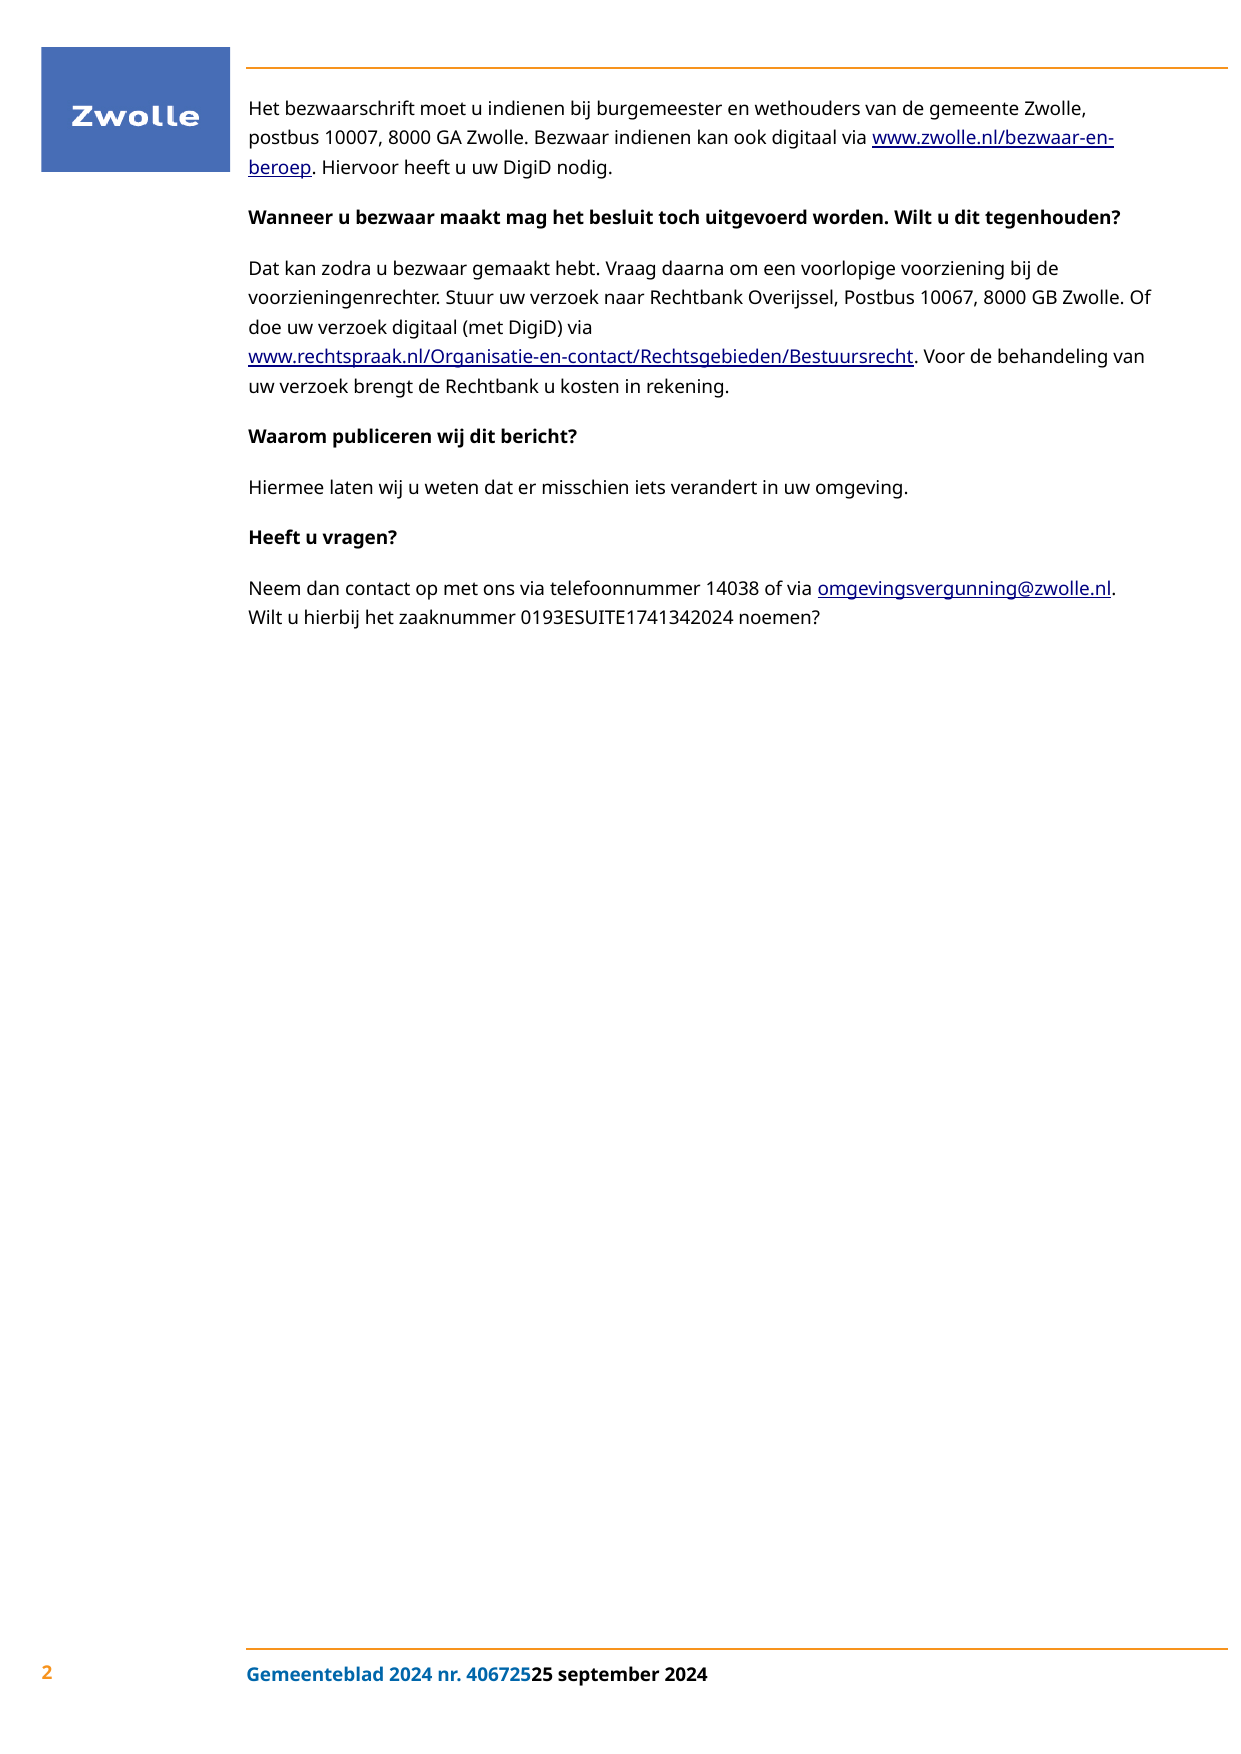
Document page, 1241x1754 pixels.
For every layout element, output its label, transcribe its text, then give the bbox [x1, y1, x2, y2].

text Wanneer u bezwaar maakt mag het besluit toch uitgevoerd worden. Wilt u dit tegenhouden? [248, 204, 1152, 230]
picture [41, 47, 231, 172]
text Het bezwaarschrift moet u indienen bij burgemeester en wethouders van de gemeente Zwolle, postbus 10007, 8000 GA Zwolle. Bezwaar indienen kan ook digitaal via www.zwolle.nl/bezwaar-en-beroep. Hiervoor heeft u uw DigiD nodig. [248, 95, 1152, 180]
text Dat kan zodra u bezwaar gemaakt hebt. Vraag daarna om een voorlopige voorziening bij de voorzieningenrechter. Stuur uw verzoek naar Rechtbank Overijssel, Postbus 10067, 8000 GB Zwolle. Of doe uw verzoek digitaal (met DigiD) via www.rechtspraak.nl/Organisatie-en-contact/Rechtsgebieden/Bestuursrecht. Voor de behandeling van uw verzoek brengt de Rechtbank u kosten in rekening. [248, 255, 1152, 399]
text Hiermee laten wij u weten dat er misschien iets verandert in uw omgeving. [248, 474, 1152, 500]
text Heeft u vragen? [248, 524, 1152, 550]
text Waarom publiceren wij dit bericht? [248, 423, 1152, 449]
text Neem dan contact op met ons via telefoonnummer 14038 of via omgevingsvergunning@zwolle.nl. Wilt u hierbij het zaaknummer 0193ESUITE1741342024 noemen? [248, 575, 1152, 630]
